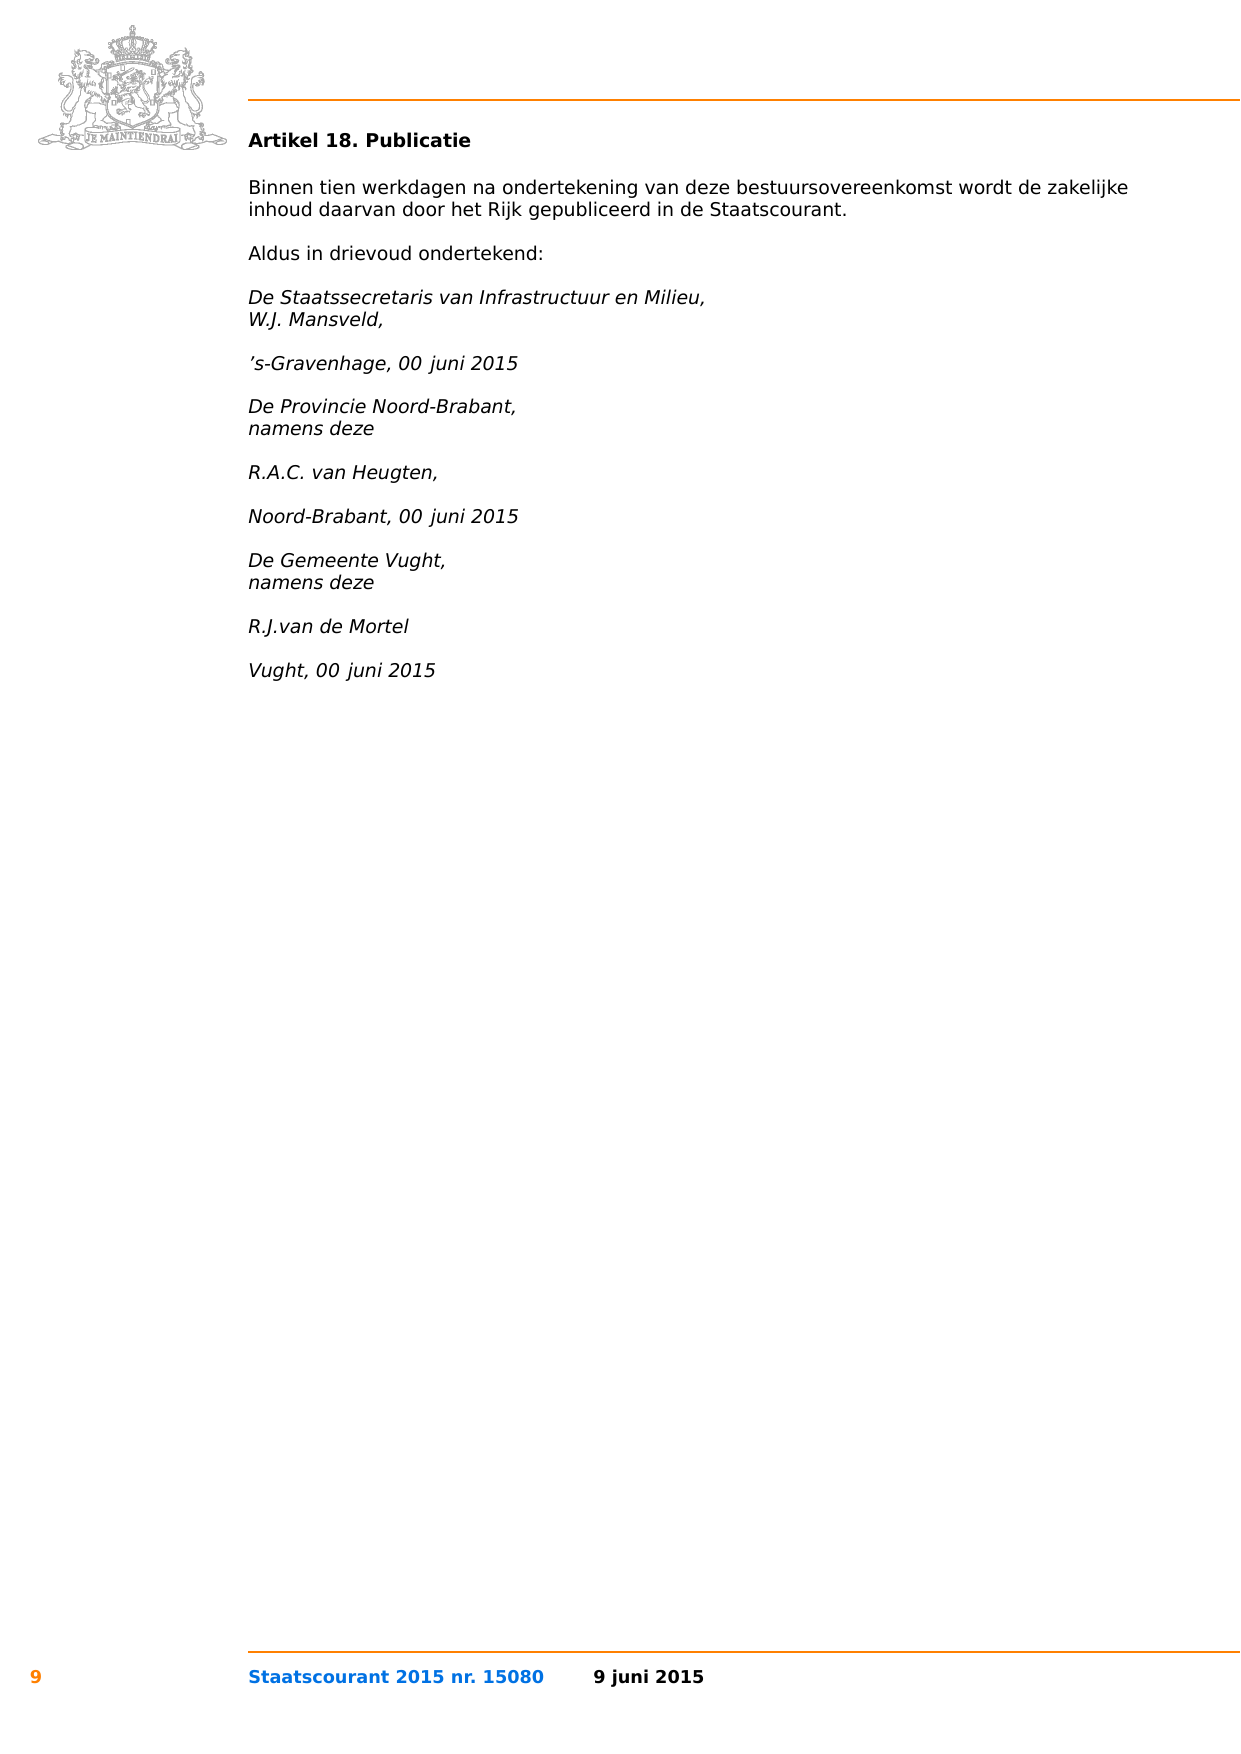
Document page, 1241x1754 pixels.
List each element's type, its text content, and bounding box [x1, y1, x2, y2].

text Aldus in drievoud ondertekend: [248, 243, 1163, 265]
text De Staatssecretaris van Infrastructuur en Milieu, W.J. Mansveld, [248, 287, 1163, 331]
text De Provincie Noord-Brabant, namens deze R.A.C. van Heugten, [248, 396, 1163, 484]
picture [38, 25, 227, 150]
text Binnen tien werkdagen na ondertekening van deze bestuursovereenkomst wordt de zakelijke inhoud daarvan door het Rijk gepubliceerd in de Staatscourant. [248, 177, 1163, 221]
text Noord-Brabant, 00 juni 2015 [248, 506, 1163, 528]
text ’s-Gravenhage, 00 juni 2015 [248, 352, 1163, 374]
subtitle Artikel 18. Publicatie [248, 130, 1163, 152]
text De Gemeente Vught, namens deze R.J.van de Mortel [248, 550, 1163, 638]
text Vught, 00 juni 2015 [248, 660, 1163, 682]
